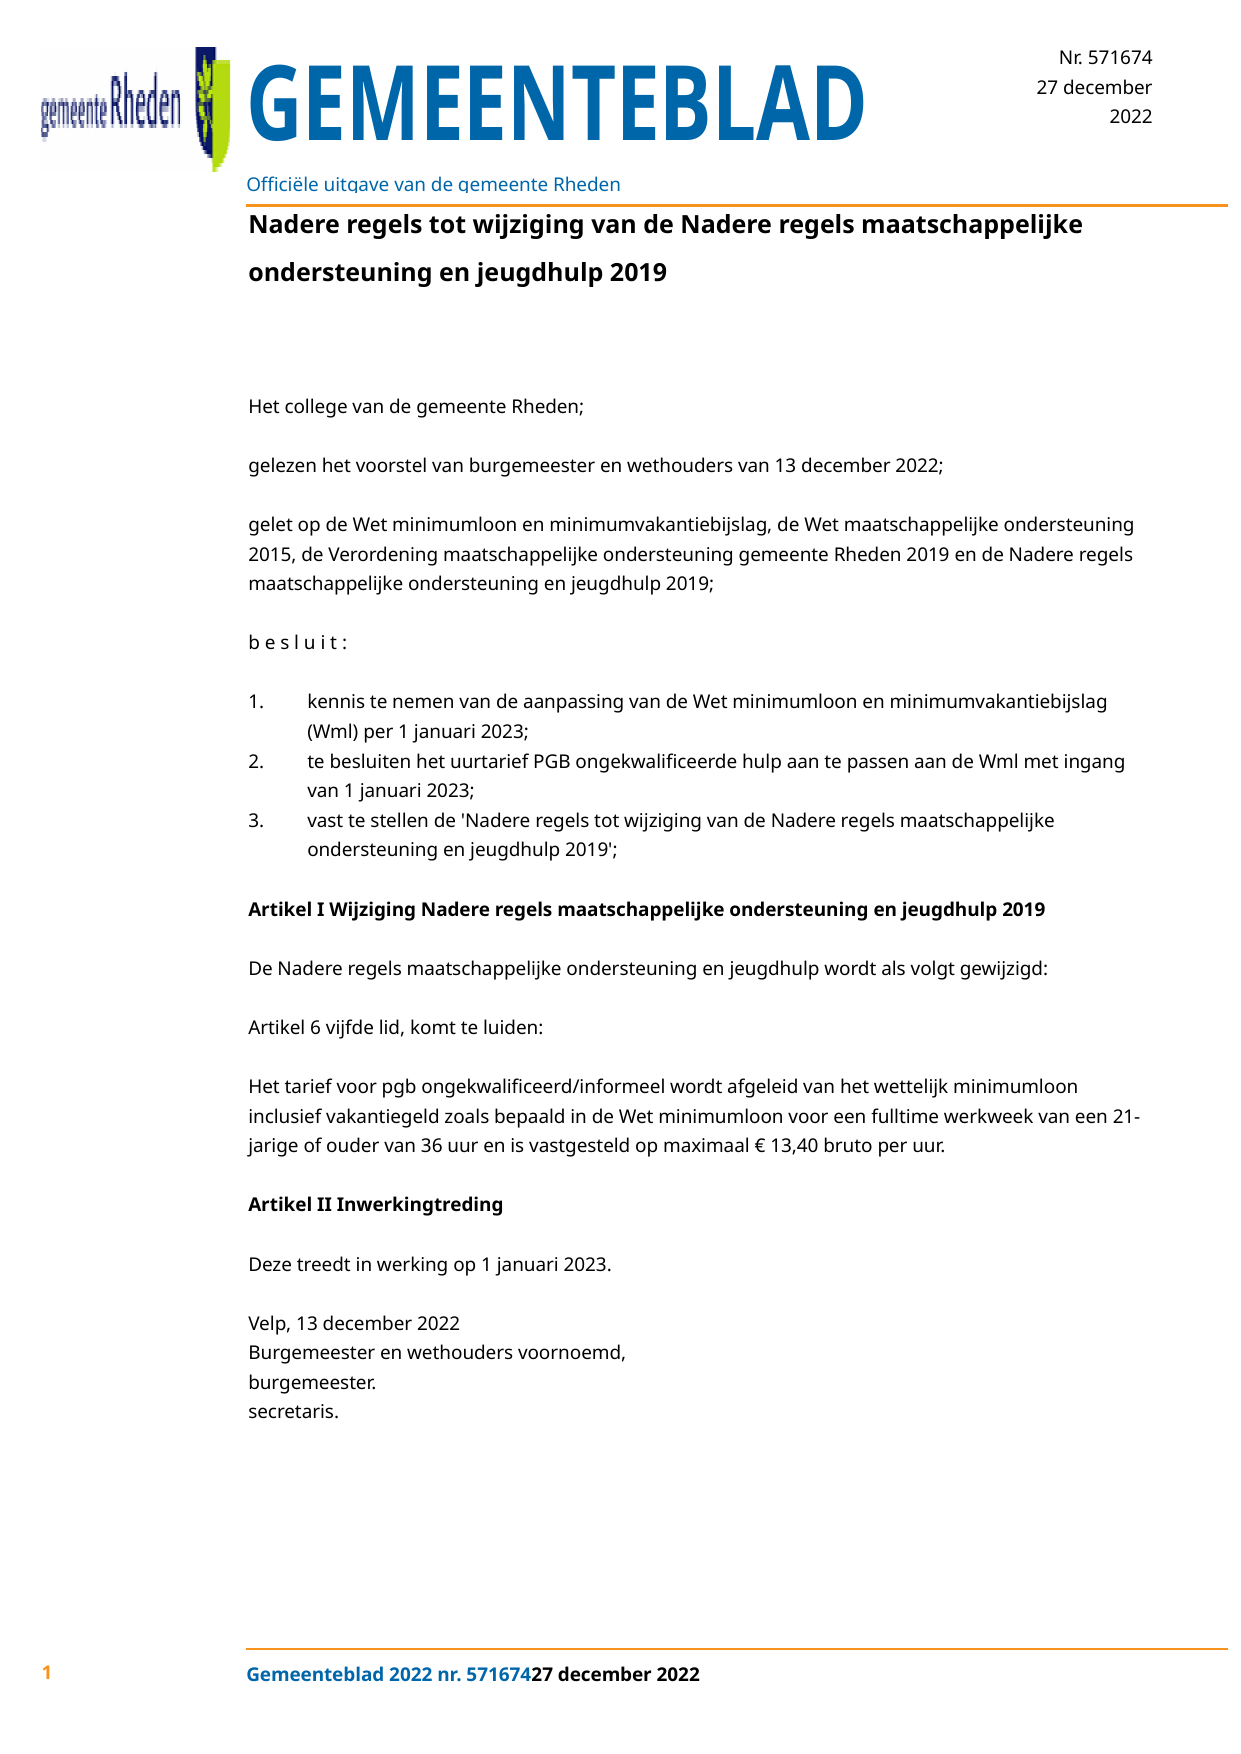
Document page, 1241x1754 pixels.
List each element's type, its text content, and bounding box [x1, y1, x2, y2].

text Artikel 6 vijfde lid, komt te luiden: [248, 1014, 1152, 1040]
text Velp, 13 december 2022 [248, 1310, 1152, 1336]
text Het college van de gemeente Rheden; [248, 393, 1152, 419]
text Artikel I Wijziging Nadere regels maatschappelijke ondersteuning en jeugdhulp 2019 [248, 896, 1152, 922]
text Artikel II Inwerkingtreding [248, 1192, 1152, 1217]
list kennis te nemen van de aanpassing van de Wet minimumloon en minimumvakantiebijslag (Wml) per 1 januari 2023; [248, 689, 1152, 744]
text Het tarief voor pgb ongekwalificeerd/informeel wordt afgeleid van het wettelijk minimumloon inclusief vakantiegeld zoals bepaald in de Wet minimumloon voor een fulltime werkweek van een 21-jarige of ouder van 36 uur en is vastgesteld op maximaal € 13,40 bruto per uur. [248, 1073, 1152, 1158]
text Nadere regels tot wijziging van de Nadere regels maatschappelijke ondersteuning en jeugdhulp 2019 [248, 207, 1152, 288]
text Deze treedt in werking op 1 januari 2023. [248, 1251, 1152, 1277]
text secretaris. [248, 1399, 1152, 1424]
text b e s l u i t : [248, 629, 1152, 655]
text De Nadere regels maatschappelijke ondersteuning en jeugdhulp wordt als volgt gewijzigd: [248, 955, 1152, 981]
text Burgemeester en wethouders voornoemd, [248, 1339, 1152, 1365]
picture [41, 47, 231, 172]
text burgemeester. [248, 1369, 1152, 1395]
list vast te stellen de 'Nadere regels tot wijziging van de Nadere regels maatschappelijke ondersteuning en jeugdhulp 2019'; [248, 807, 1152, 862]
text gelet op de Wet minimumloon en minimumvakantiebijslag, de Wet maatschappelijke ondersteuning 2015, de Verordening maatschappelijke ondersteuning gemeente Rheden 2019 en de Nadere regels maatschappelijke ondersteuning en jeugdhulp 2019; [248, 511, 1152, 596]
text gelezen het voorstel van burgemeester en wethouders van 13 december 2022; [248, 452, 1152, 478]
list te besluiten het uurtarief PGB ongekwalificeerde hulp aan te passen aan de Wml met ingang van 1 januari 2023; [248, 748, 1152, 803]
